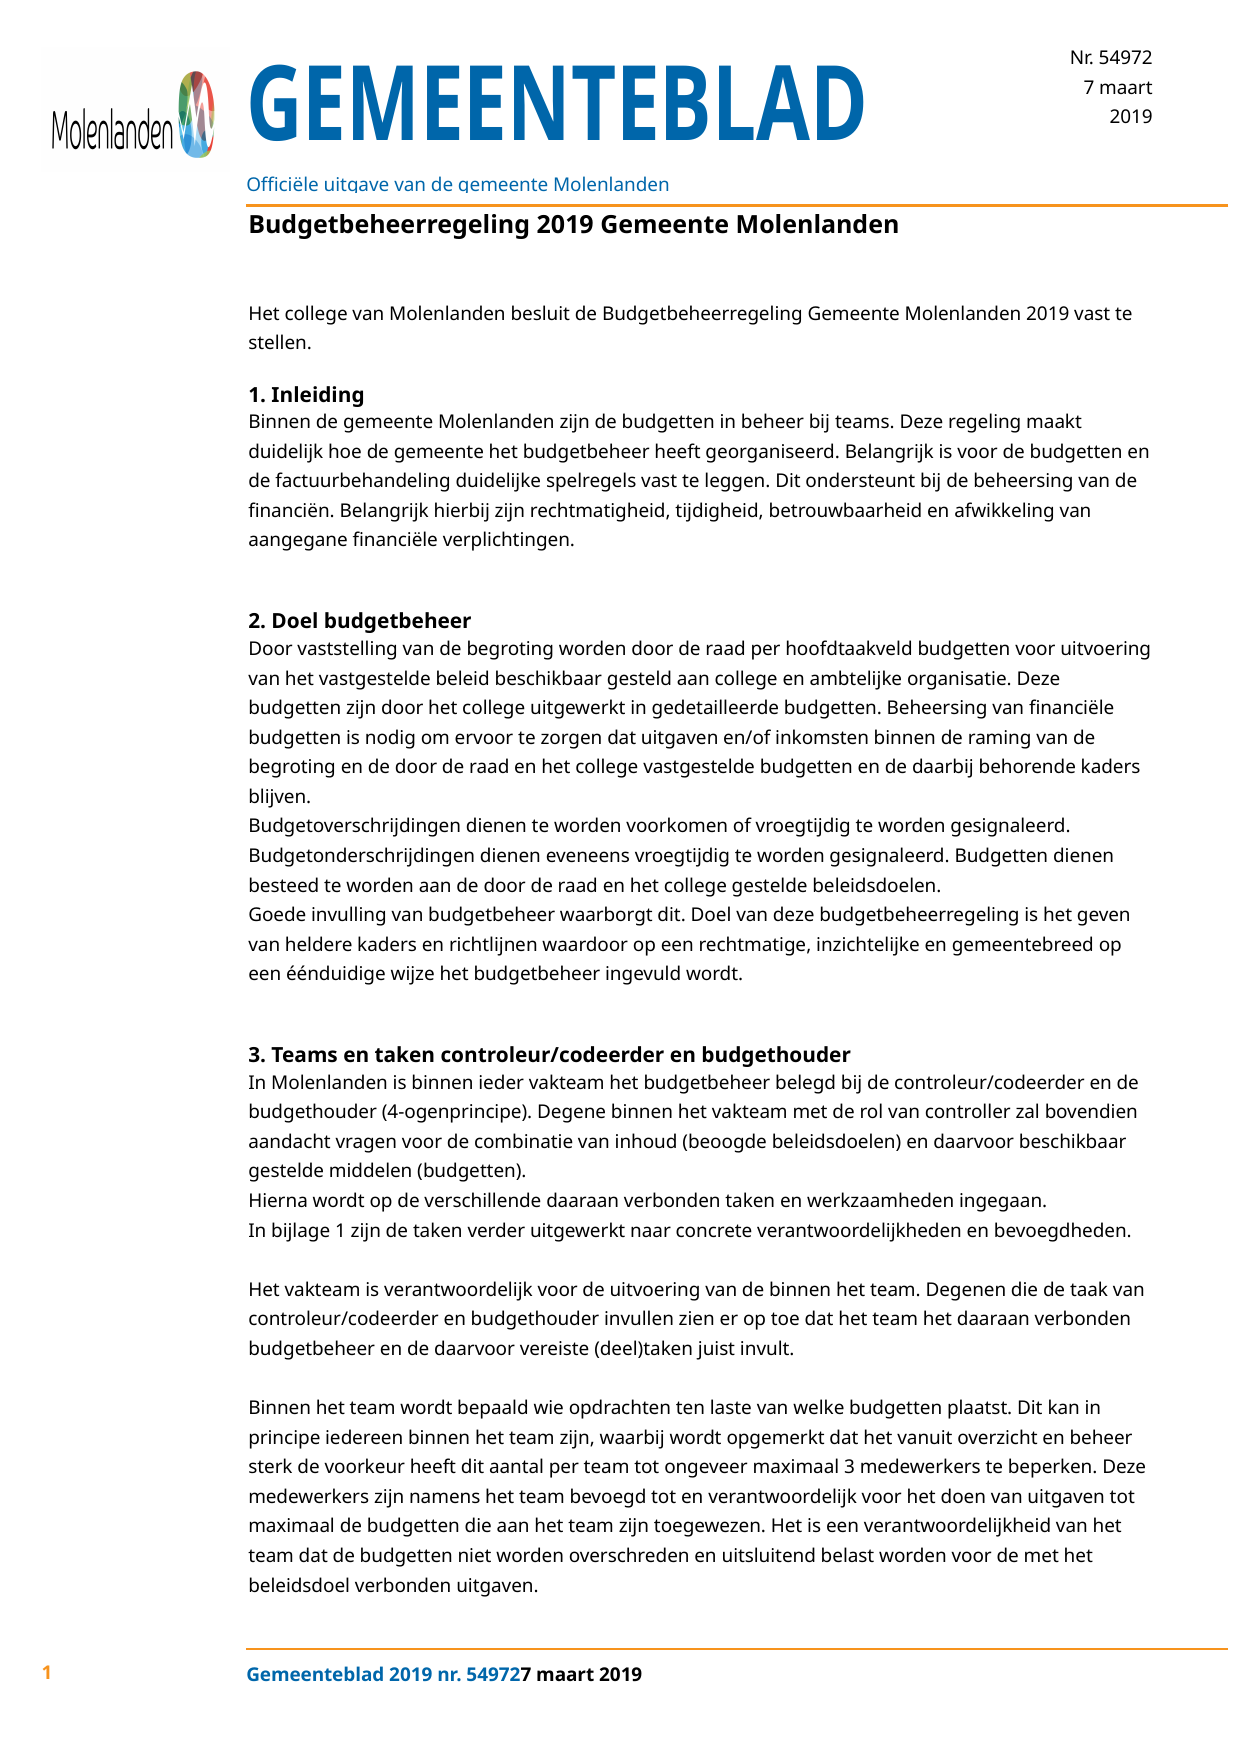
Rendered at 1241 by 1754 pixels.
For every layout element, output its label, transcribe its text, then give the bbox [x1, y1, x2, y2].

text Door vaststelling van de begroting worden door de raad per hoofdtaakveld budgetten voor uitvoering van het vastgestelde beleid beschikbaar gesteld aan college en ambtelijke organisatie. Deze budgetten zijn door het college uitgewerkt in gedetailleerde budgetten. Beheersing van financiële budgetten is nodig om ervoor te zorgen dat uitgaven en/of inkomsten binnen de raming van de begroting en de door de raad en het college vastgestelde budgetten en de daarbij behorende kaders blijven. [248, 635, 1152, 809]
text stellen. [248, 329, 1152, 355]
text Hierna wordt op de verschillende daaraan verbonden taken en werkzaamheden ingegaan. [248, 1187, 1152, 1213]
text Budgetoverschrijdingen dienen te worden voorkomen of vroegtijdig te worden gesignaleerd. Budgetonderschrijdingen dienen eveneens vroegtijdig te worden gesignaleerd. Budgetten dienen besteed te worden aan de door de raad en het college gestelde beleidsdoelen. [248, 813, 1152, 897]
text Het college van Molenlanden besluit de Budgetbeheerregeling Gemeente Molenlanden 2019 vast te [248, 300, 1152, 326]
text Budgetbeheerregeling 2019 Gemeente Molenlanden [248, 207, 1152, 241]
text 2. Doel budgetbeheer [248, 607, 1152, 635]
text 1. Inleiding [248, 380, 1152, 408]
text In Molenlanden is binnen ieder vakteam het budgetbeheer belegd bij de controleur/codeerder en de budgethouder (4-ogenprincipe). Degene binnen het vakteam met de rol van controller zal bovendien aandacht vragen voor de combinatie van inhoud (beoogde beleidsdoelen) en daarvoor beschikbaar gestelde middelen (budgetten). [248, 1069, 1152, 1183]
picture [41, 47, 231, 172]
text Het vakteam is verantwoordelijk voor de uitvoering van de binnen het team. Degenen die de taak van controleur/codeerder en budgethouder invullen zien er op toe dat het team het daaraan verbonden budgetbeheer en de daarvoor vereiste (deel)taken juist invult. [248, 1276, 1152, 1361]
text In bijlage 1 zijn de taken verder uitgewerkt naar concrete verantwoordelijkheden en bevoegdheden. [248, 1217, 1152, 1243]
text Binnen de gemeente Molenlanden zijn de budgetten in beheer bij teams. Deze regeling maakt duidelijk hoe de gemeente het budgetbeheer heeft georganiseerd. Belangrijk is voor de budgetten en de factuurbehandeling duidelijke spelregels vast te leggen. Dit ondersteunt bij de beheersing van de financiën. Belangrijk hierbij zijn rechtmatigheid, tijdigheid, betrouwbaarheid en afwikkeling van aangegane financiële verplichtingen. [248, 408, 1152, 552]
text Goede invulling van budgetbeheer waarborgt dit. Doel van deze budgetbeheerregeling is het geven van heldere kaders en richtlijnen waardoor op een rechtmatige, inzichtelijke en gemeentebreed op een éénduidige wijze het budgetbeheer ingevuld wordt. [248, 901, 1152, 986]
text Binnen het team wordt bepaald wie opdrachten ten laste van welke budgetten plaatst. Dit kan in principe iedereen binnen het team zijn, waarbij wordt opgemerkt dat het vanuit overzicht en beheer sterk de voorkeur heeft dit aantal per team tot ongeveer maximaal 3 medewerkers te beperken. Deze medewerkers zijn namens het team bevoegd tot en verantwoordelijk voor het doen van uitgaven tot maximaal de budgetten die aan het team zijn toegewezen. Het is een verantwoordelijkheid van het team dat de budgetten niet worden overschreden en uitsluitend belast worden voor de met het beleidsdoel verbonden uitgaven. [248, 1394, 1152, 1598]
text 3. Teams en taken controleur/codeerder en budgethouder [248, 1041, 1152, 1069]
